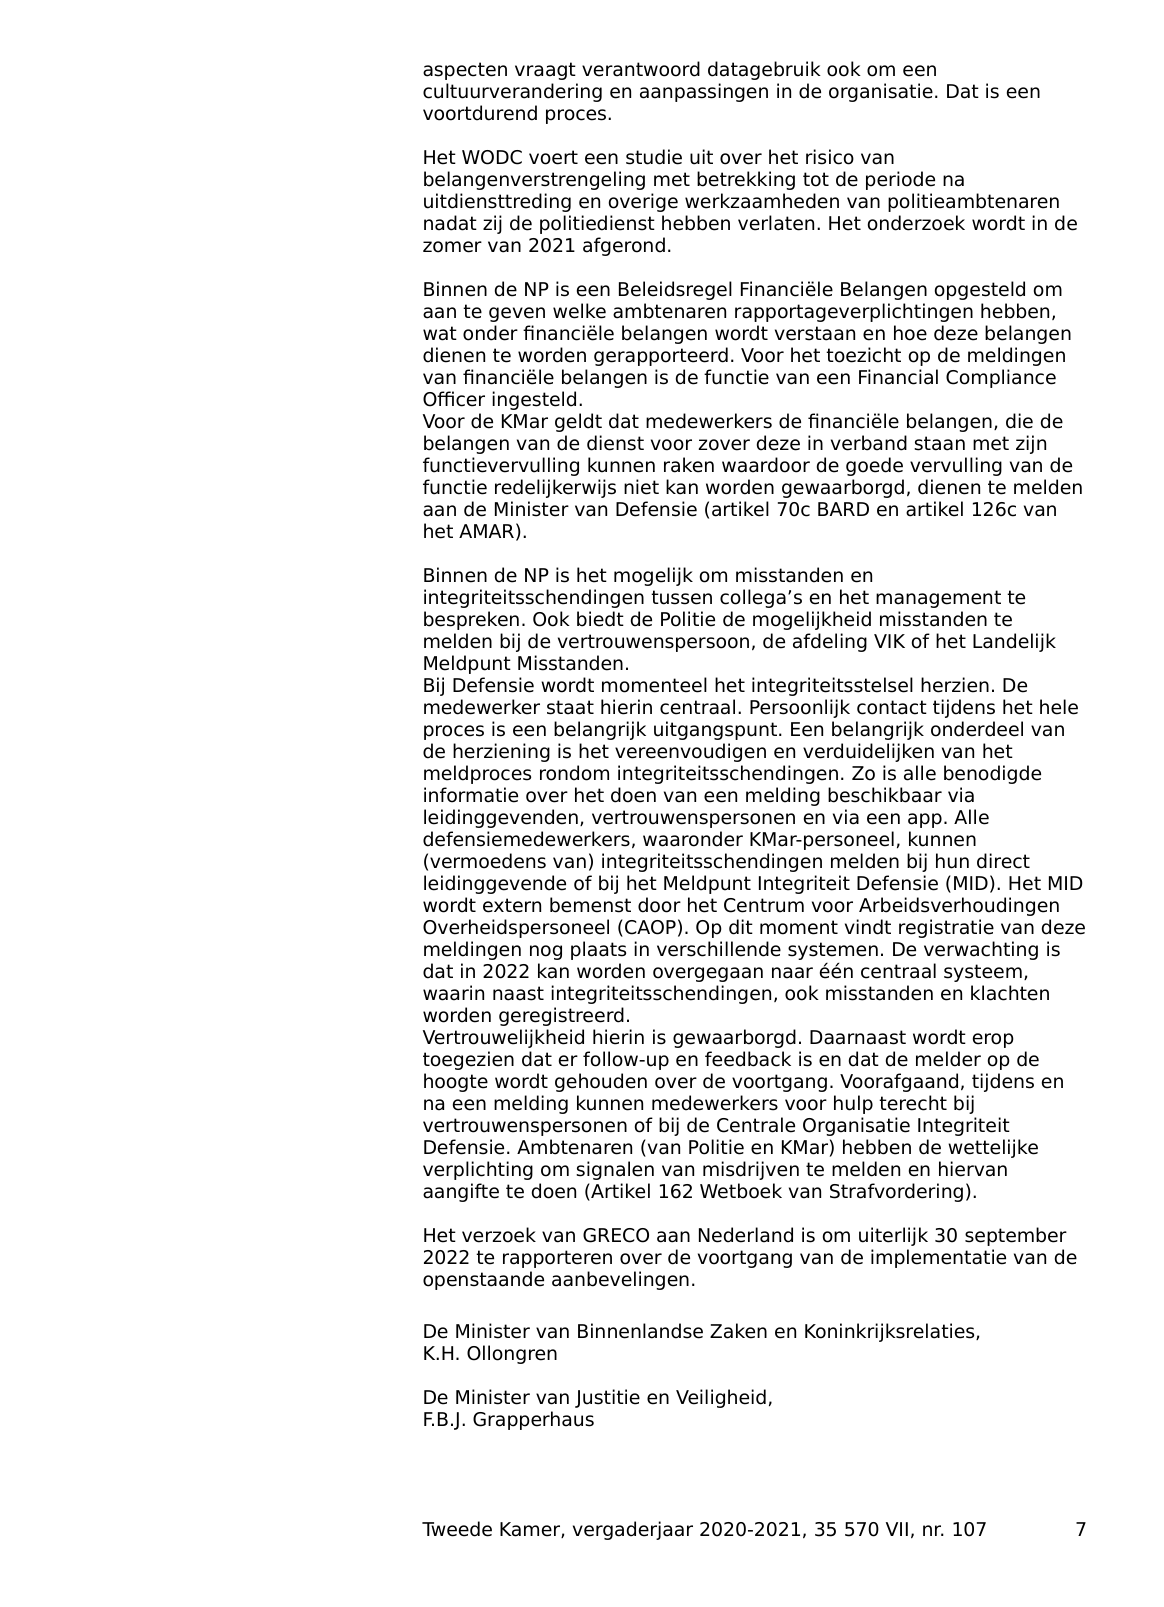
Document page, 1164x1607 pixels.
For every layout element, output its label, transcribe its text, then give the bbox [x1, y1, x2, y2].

text Voor de KMar geldt dat medewerkers de financiële belangen, die de belangen van de dienst voor zover deze in verband staan met zijn functievervulling kunnen raken waardoor de goede vervulling van de functie redelijkerwijs niet kan worden gewaarborgd, dienen te melden aan de Minister van Defensie (artikel 70c BARD en artikel 126c van het AMAR). [422, 411, 1087, 543]
text Vertrouwelijkheid hierin is gewaarborgd. Daarnaast wordt erop toegezien dat er follow-up en feedback is en dat de melder op de hoogte wordt gehouden over de voortgang. Voorafgaand, tijdens en na een melding kunnen medewerkers voor hulp terecht bij vertrouwenspersonen of bij de Centrale Organisatie Integriteit Defensie. Ambtenaren (van Politie en KMar) hebben de wettelijke verplichting om signalen van misdrijven te melden en hiervan aangifte te doen (Artikel 162 Wetboek van Strafvordering). [422, 1027, 1087, 1203]
text De Minister van Binnenlandse Zaken en Koninkrijksrelaties, K.H. Ollongren [422, 1321, 1087, 1365]
text Binnen de NP is een Beleidsregel Financiële Belangen opgesteld om aan te geven welke ambtenaren rapportageverplichtingen hebben, wat onder financiële belangen wordt verstaan en hoe deze belangen dienen te worden gerapporteerd. Voor het toezicht op de meldingen van financiële belangen is de functie van een Financial Compliance Officer ingesteld. [422, 279, 1087, 411]
text Het WODC voert een studie uit over het risico van belangenverstrengeling met betrekking tot de periode na uitdiensttreding en overige werkzaamheden van politieambtenaren nadat zij de politiedienst hebben verlaten. Het onderzoek wordt in de zomer van 2021 afgerond. [422, 147, 1087, 257]
text Bij Defensie wordt momenteel het integriteitsstelsel herzien. De medewerker staat hierin centraal. Persoonlijk contact tijdens het hele proces is een belangrijk uitgangspunt. Een belangrijk onderdeel van de herziening is het vereenvoudigen en verduidelijken van het meldproces rondom integriteitsschendingen. Zo is alle benodigde informatie over het doen van een melding beschikbaar via leidinggevenden, vertrouwenspersonen en via een app. Alle defensiemedewerkers, waaronder KMar-personeel, kunnen (vermoedens van) integriteitsschendingen melden bij hun direct leidinggevende of bij het Meldpunt Integriteit Defensie (MID). Het MID wordt extern bemenst door het Centrum voor Arbeidsverhoudingen Overheidspersoneel (CAOP). Op dit moment vindt registratie van deze meldingen nog plaats in verschillende systemen. De verwachting is dat in 2022 kan worden overgegaan naar één centraal systeem, waarin naast integriteitsschendingen, ook misstanden en klachten worden geregistreerd. [422, 675, 1087, 1027]
text De Minister van Justitie en Veiligheid, F.B.J. Grapperhaus [422, 1387, 1087, 1431]
text Binnen de NP is het mogelijk om misstanden en integriteitsschendingen tussen collega’s en het management te bespreken. Ook biedt de Politie de mogelijkheid misstanden te melden bij de vertrouwenspersoon, de afdeling VIK of het Landelijk Meldpunt Misstanden. [422, 565, 1087, 675]
text aspecten vraagt verantwoord datagebruik ook om een cultuurverandering en aanpassingen in de organisatie. Dat is een voortdurend proces. [422, 59, 1087, 125]
text Het verzoek van GRECO aan Nederland is om uiterlijk 30 september 2022 te rapporteren over de voortgang van de implementatie van de openstaande aanbevelingen. [422, 1225, 1087, 1291]
